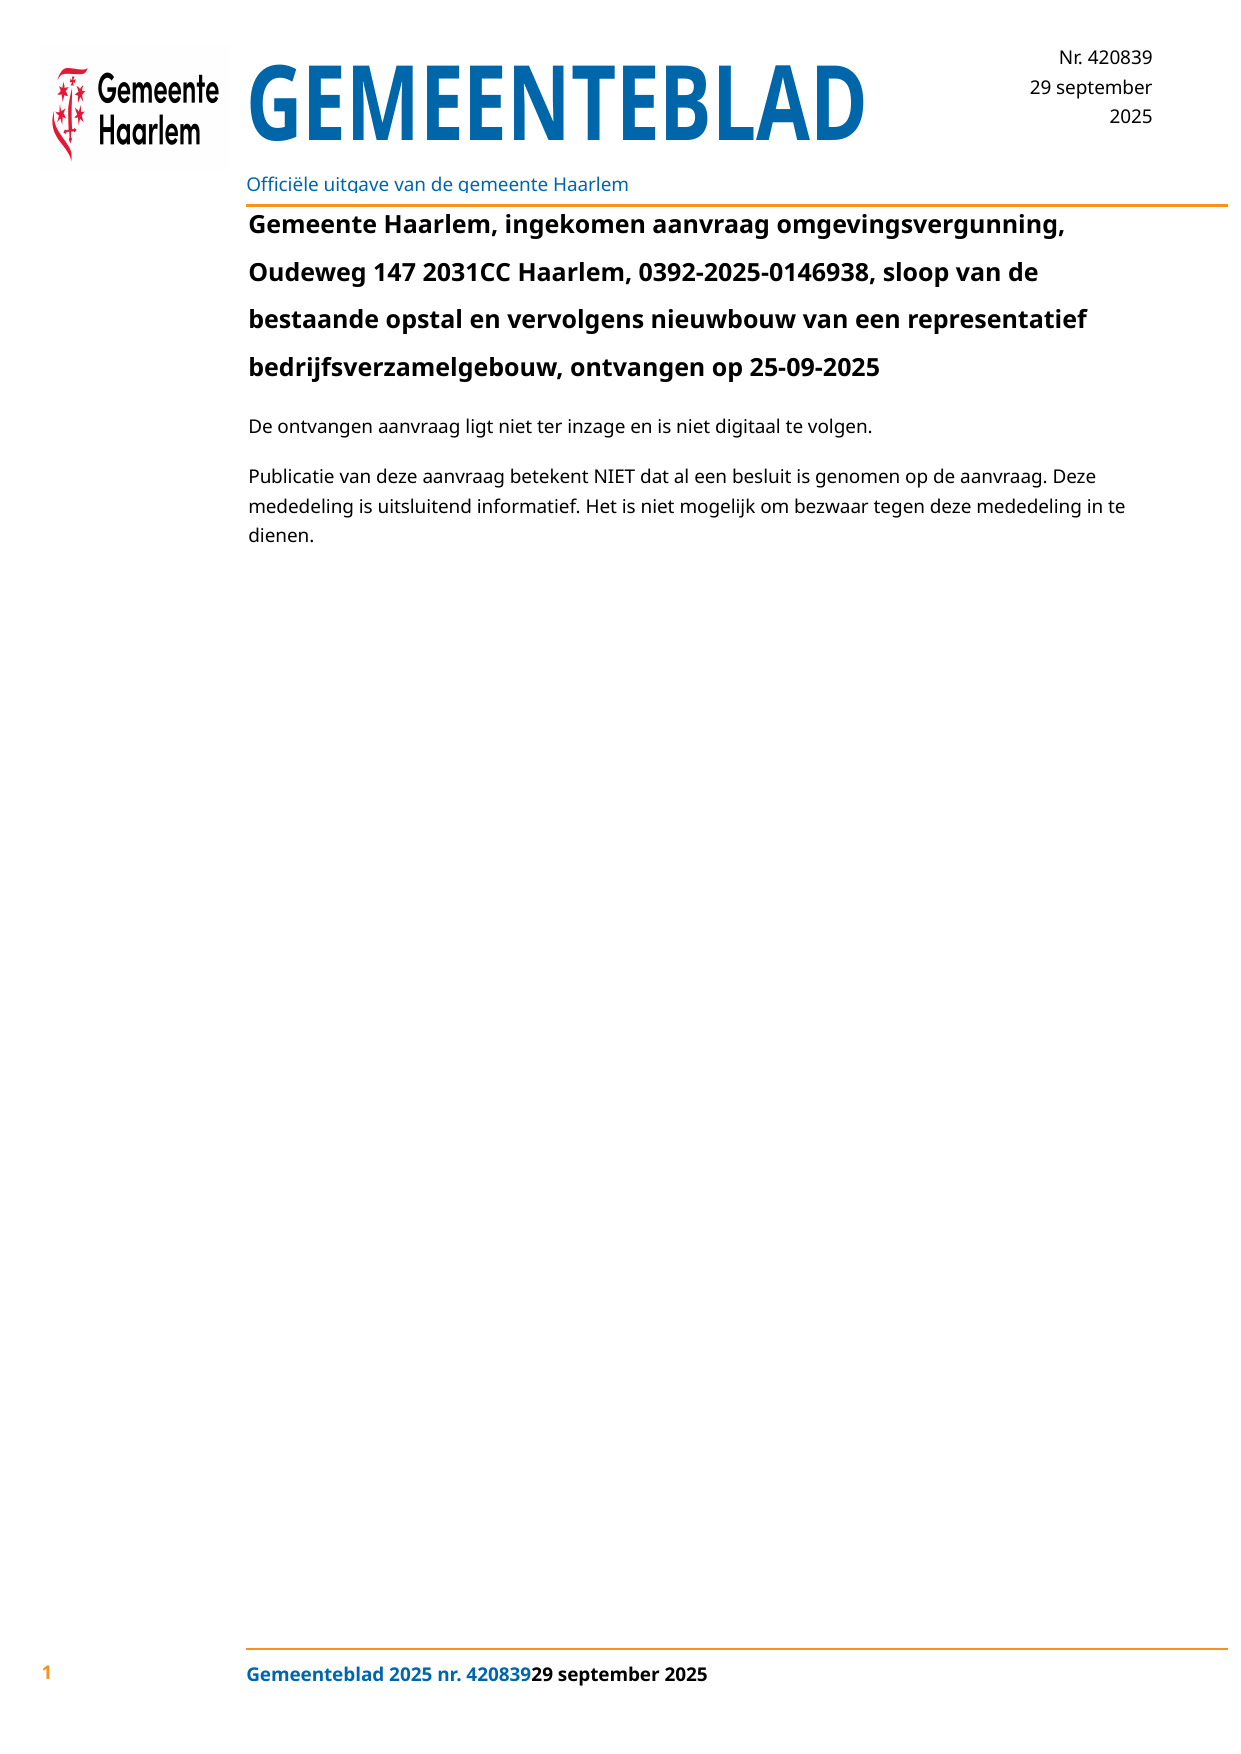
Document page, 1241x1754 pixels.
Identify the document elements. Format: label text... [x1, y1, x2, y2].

picture [41, 47, 231, 172]
text Gemeente Haarlem, ingekomen aanvraag omgevingsvergunning, Oudeweg 147 2031CC Haarlem, 0392-2025-0146938, sloop van de bestaande opstal en vervolgens nieuwbouw van een representatief bedrijfsverzamelgebouw, ontvangen op 25-09-2025 [248, 207, 1152, 384]
text Publicatie van deze aanvraag betekent NIET dat al een besluit is genomen op de aanvraag. Deze mededeling is uitsluitend informatief. Het is niet mogelijk om bezwaar tegen deze mededeling in te dienen. [248, 463, 1152, 548]
text De ontvangen aanvraag ligt niet ter inzage en is niet digitaal te volgen. [248, 413, 1152, 439]
